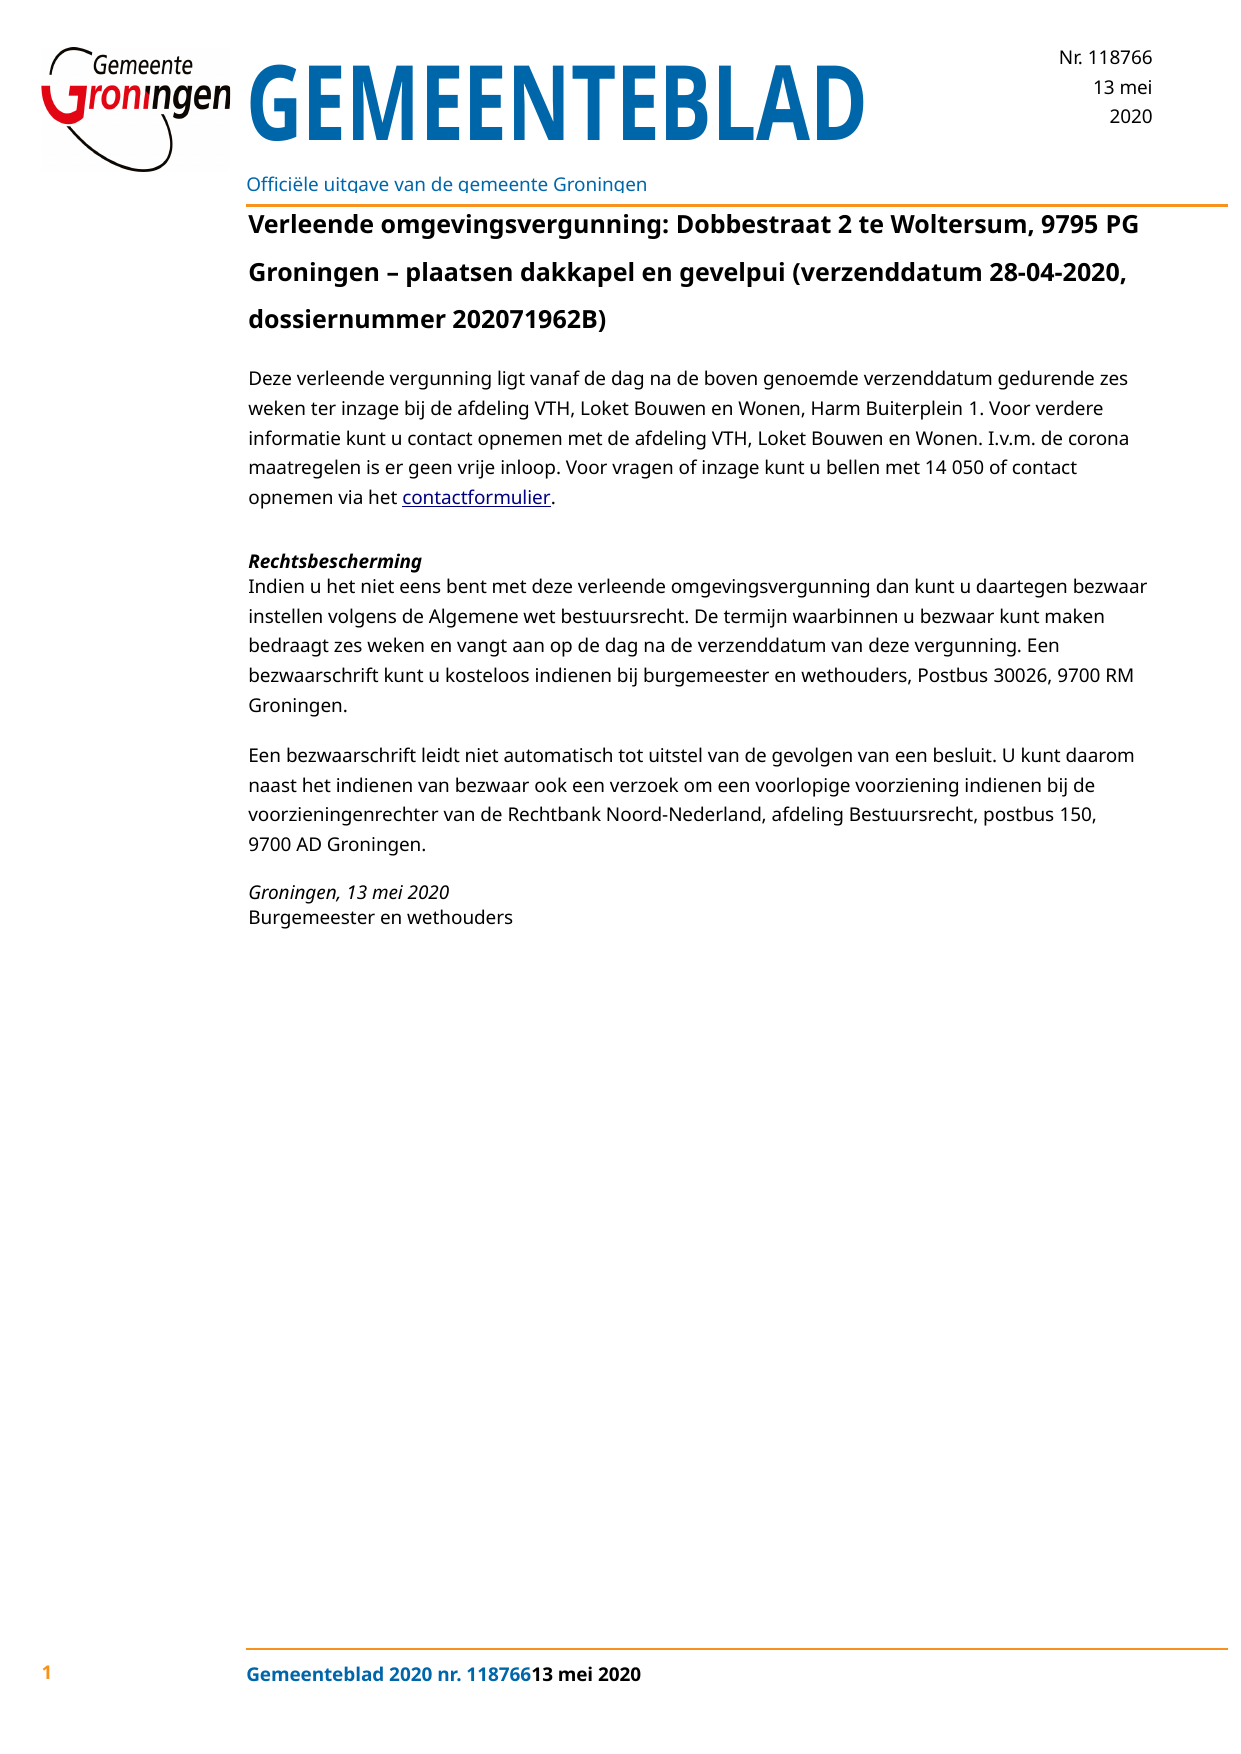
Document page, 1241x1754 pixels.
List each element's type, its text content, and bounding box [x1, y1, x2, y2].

text Rechtsbescherming [248, 548, 1152, 573]
text Groningen, 13 mei 2020 [248, 879, 1152, 904]
text Deze verleende vergunning ligt vanaf de dag na de boven genoemde verzenddatum gedurende zes weken ter inzage bij de afdeling VTH, Loket Bouwen en Wonen, Harm Buiterplein 1. Voor verdere informatie kunt u contact opnemen met de afdeling VTH, Loket Bouwen en Wonen. I.v.m. de corona maatregelen is er geen vrije inloop. Voor vragen of inzage kunt u bellen met 14 050 of contact opnemen via het contactformulier. [248, 366, 1152, 509]
text Verleende omgevingsvergunning: Dobbestraat 2 te Woltersum, 9795 PG Groningen – plaatsen dakkapel en gevelpui (verzenddatum 28-04-2020, dossiernummer 202071962B) [248, 207, 1152, 336]
text Indien u het niet eens bent met deze verleende omgevingsvergunning dan kunt u daartegen bezwaar instellen volgens de Algemene wet bestuursrecht. De termijn waarbinnen u bezwaar kunt maken bedraagt zes weken en vangt aan op de dag na de verzenddatum van deze vergunning. Een bezwaarschrift kunt u kosteloos indienen bij burgemeester en wethouders, Postbus 30026, 9700 RM Groningen. [248, 573, 1152, 718]
text Een bezwaarschrift leidt niet automatisch tot uitstel van de gevolgen van een besluit. U kunt daarom naast het indienen van bezwaar ook een verzoek om een voorlopige voorziening indienen bij de voorzieningenrechter van de Rechtbank Noord-Nederland, afdeling Bestuursrecht, postbus 150, 9700 AD Groningen. [248, 742, 1152, 857]
text Burgemeester en wethouders [248, 904, 1152, 930]
picture [41, 47, 231, 172]
